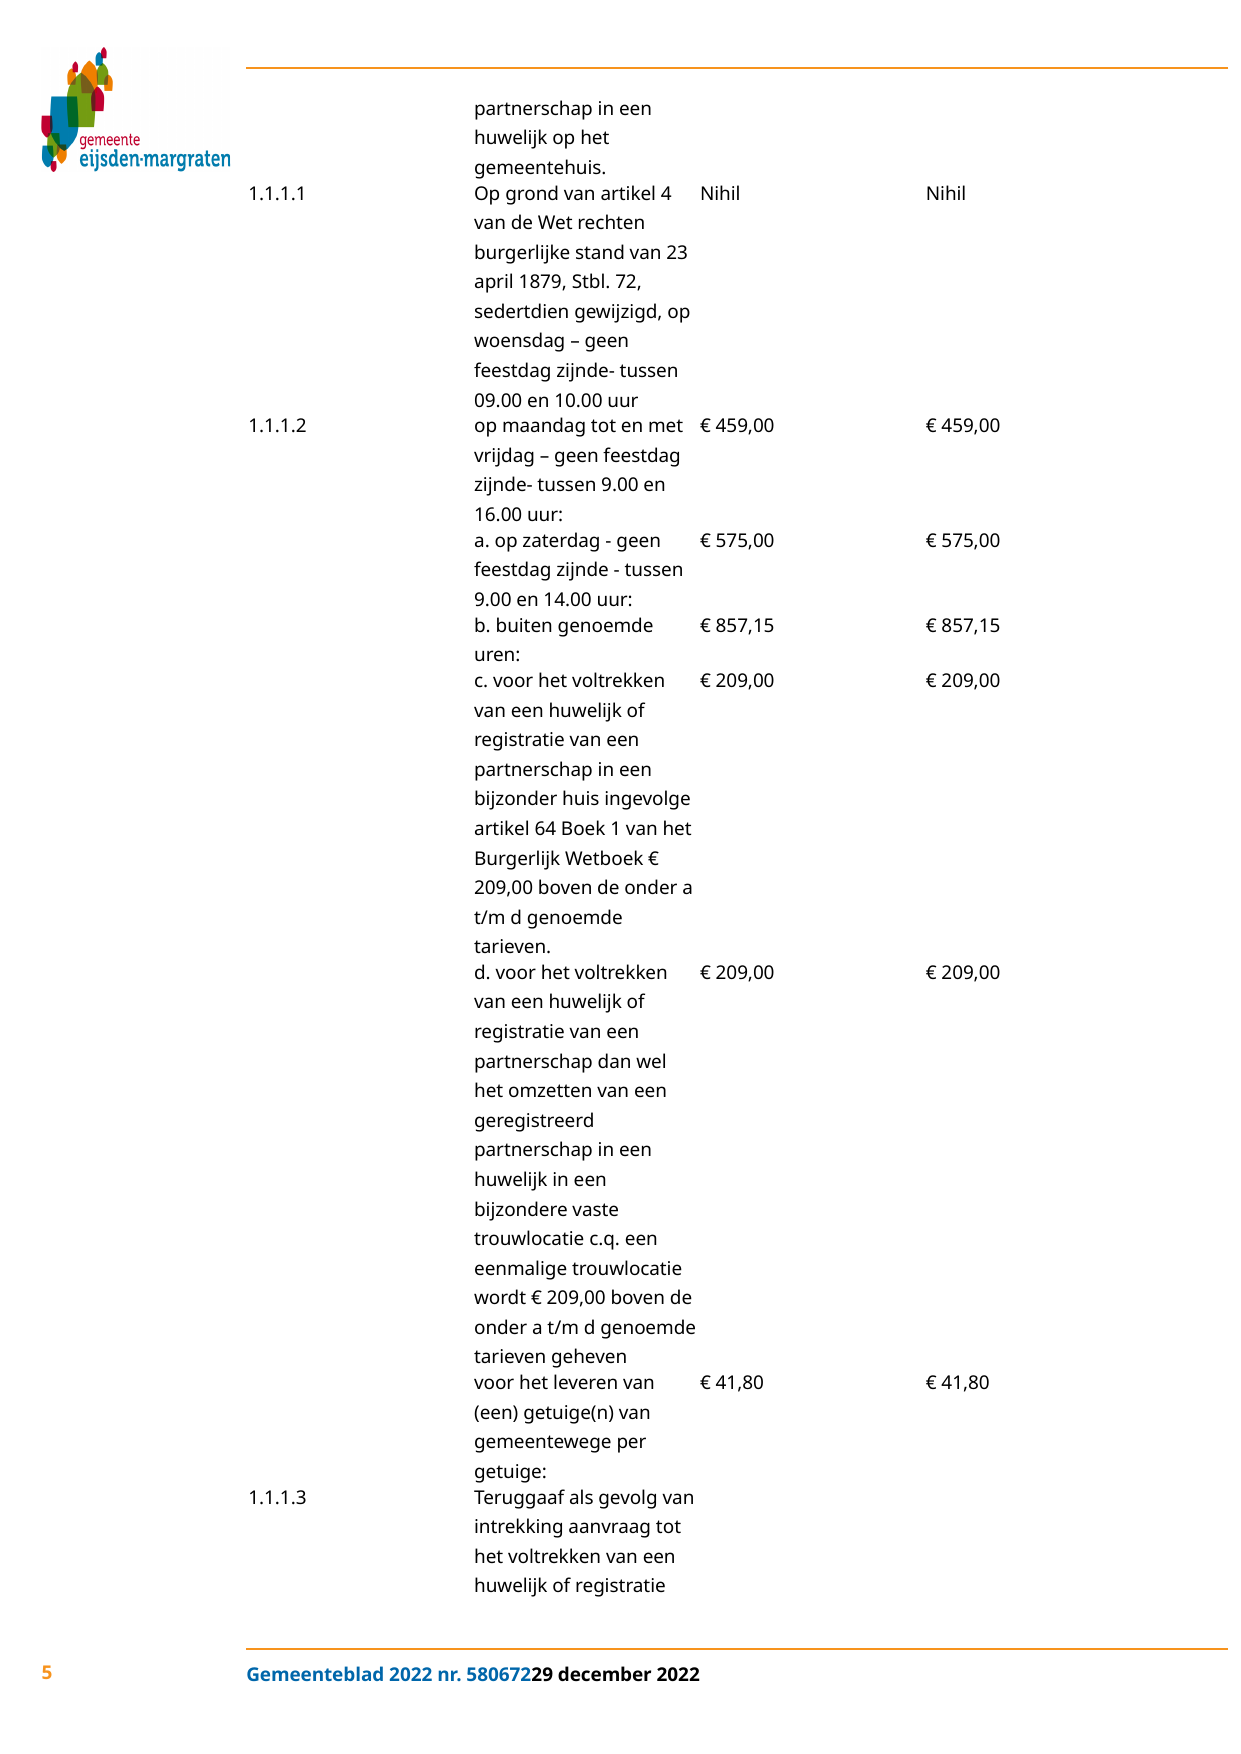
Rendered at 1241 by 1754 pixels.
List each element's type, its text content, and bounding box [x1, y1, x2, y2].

table_cell [248, 95, 474, 180]
table_cell € 209,00 [700, 959, 926, 1369]
table_cell € 575,00 [700, 527, 926, 612]
table_cell [248, 667, 474, 959]
table_cell [700, 95, 926, 180]
table_cell € 575,00 [926, 527, 1152, 612]
table_cell voor het leveren van (een) getuige(n) van gemeentewege per getuige: [474, 1370, 700, 1484]
table_cell 1.1.1.1 [248, 180, 474, 412]
table_cell € 857,15 [926, 612, 1152, 667]
table_cell d. voor het voltrekken van een huwelijk of registratie van een partnerschap dan wel het omzetten van een geregistreerd partnerschap in een huwelijk in een bijzondere vaste trouwlocatie c.q. een eenmalige trouwlocatie wordt € 209,00 boven de onder a t/m d genoemde tarieven geheven [474, 959, 700, 1369]
table_cell 1.1.1.3 [248, 1484, 474, 1598]
table_cell € 41,80 [926, 1370, 1152, 1484]
table_cell b. buiten genoemde uren: [474, 612, 700, 667]
table_cell [700, 1484, 926, 1598]
table_cell Nihil [700, 180, 926, 412]
table_cell 1.1.1.2 [248, 413, 474, 527]
table_cell c. voor het voltrekken van een huwelijk of registratie van een partnerschap in een bijzonder huis ingevolge artikel 64 Boek 1 van het Burgerlijk Wetboek € 209,00 boven de onder a t/m d genoemde tarieven. [474, 667, 700, 959]
table_cell [248, 612, 474, 667]
table_cell € 459,00 [926, 413, 1152, 527]
table_cell Teruggaaf als gevolg van intrekking aanvraag tot het voltrekken van een huwelijk of registratie [474, 1484, 700, 1598]
table_cell Nihil [926, 180, 1152, 412]
table_cell Op grond van artikel 4 van de Wet rechten burgerlijke stand van 23 april 1879, Stbl. 72, sedertdien gewijzigd, op woensdag – geen feestdag zijnde- tussen 09.00 en 10.00 uur [474, 180, 700, 412]
table_cell [248, 1370, 474, 1484]
table_cell [248, 959, 474, 1369]
table_cell a. op zaterdag - geen feestdag zijnde - tussen 9.00 en 14.00 uur: [474, 527, 700, 612]
table_cell € 209,00 [700, 667, 926, 959]
table_cell [926, 95, 1152, 180]
table_cell € 41,80 [700, 1370, 926, 1484]
table_cell € 209,00 [926, 959, 1152, 1369]
table_cell € 209,00 [926, 667, 1152, 959]
picture [41, 47, 231, 172]
table_cell [926, 1484, 1152, 1598]
table_cell € 857,15 [700, 612, 926, 667]
table_cell € 459,00 [700, 413, 926, 527]
table_cell [248, 527, 474, 612]
table_cell partnerschap in een huwelijk op het gemeentehuis. [474, 95, 700, 180]
table_cell op maandag tot en met vrijdag – geen feestdag zijnde- tussen 9.00 en 16.00 uur: [474, 413, 700, 527]
